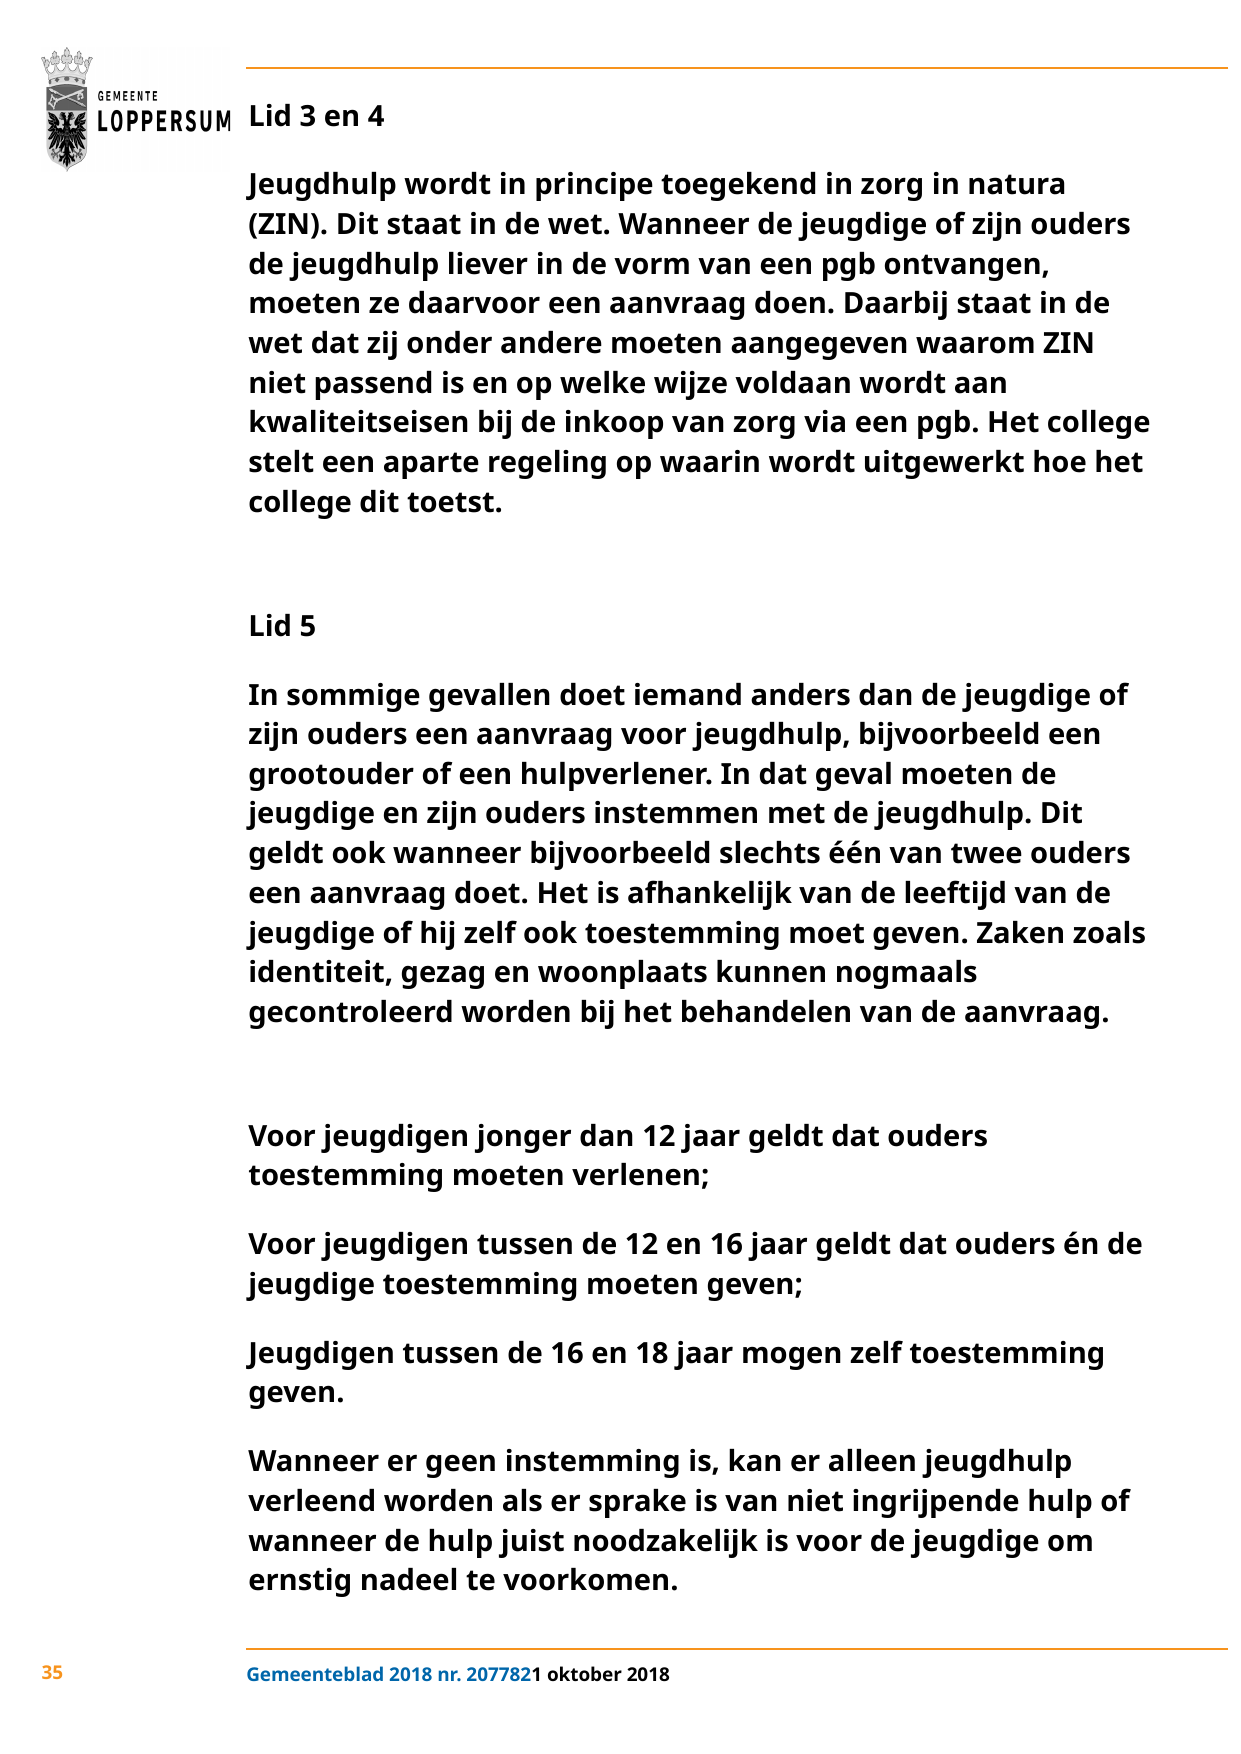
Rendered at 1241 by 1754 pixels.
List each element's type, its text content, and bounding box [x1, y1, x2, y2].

text Jeugdigen tussen de 16 en 18 jaar mogen zelf toestemming geven. [248, 1332, 1152, 1411]
picture [41, 47, 231, 172]
text Lid 3 en 4 [248, 95, 1152, 134]
text Wanneer er geen instemming is, kan er alleen jeugdhulp verleend worden als er sprake is van niet ingrijpende hulp of wanneer de hulp juist noodzakelijk is voor de jeugdige om ernstig nadeel te voorkomen. [248, 1441, 1152, 1599]
text Voor jeugdigen tussen de 12 en 16 jaar geldt dat ouders én de jeugdige toestemming moeten geven; [248, 1223, 1152, 1303]
text Voor jeugdigen jonger dan 12 jaar geldt dat ouders toestemming moeten verlenen; [248, 1115, 1152, 1194]
text Jeugdhulp wordt in principe toegekend in zorg in natura (ZIN). Dit staat in de wet. Wanneer de jeugdige of zijn ouders de jeugdhulp liever in de vorm van een pgb ontvangen, moeten ze daarvoor een aanvraag doen. Daarbij staat in de wet dat zij onder andere moeten aangegeven waarom ZIN niet passend is en op welke wijze voldaan wordt aan kwaliteitseisen bij de inkoop van zorg via een pgb. Het college stelt een aparte regeling op waarin wordt uitgewerkt hoe het college dit toetst. [248, 164, 1152, 521]
text In sommige gevallen doet iemand anders dan de jeugdige of zijn ouders een aanvraag voor jeugdhulp, bijvoorbeeld een grootouder of een hulpverlener. In dat geval moeten de jeugdige en zijn ouders instemmen met de jeugdhulp. Dit geldt ook wanneer bijvoorbeeld slechts één van twee ouders een aanvraag doet. Het is afhankelijk van de leeftijd van de jeugdige of hij zelf ook toestemming moet geven. Zaken zoals identiteit, gezag en woonplaats kunnen nogmaals gecontroleerd worden bij het behandelen van de aanvraag. [248, 674, 1152, 1031]
text Lid 5 [248, 605, 1152, 644]
